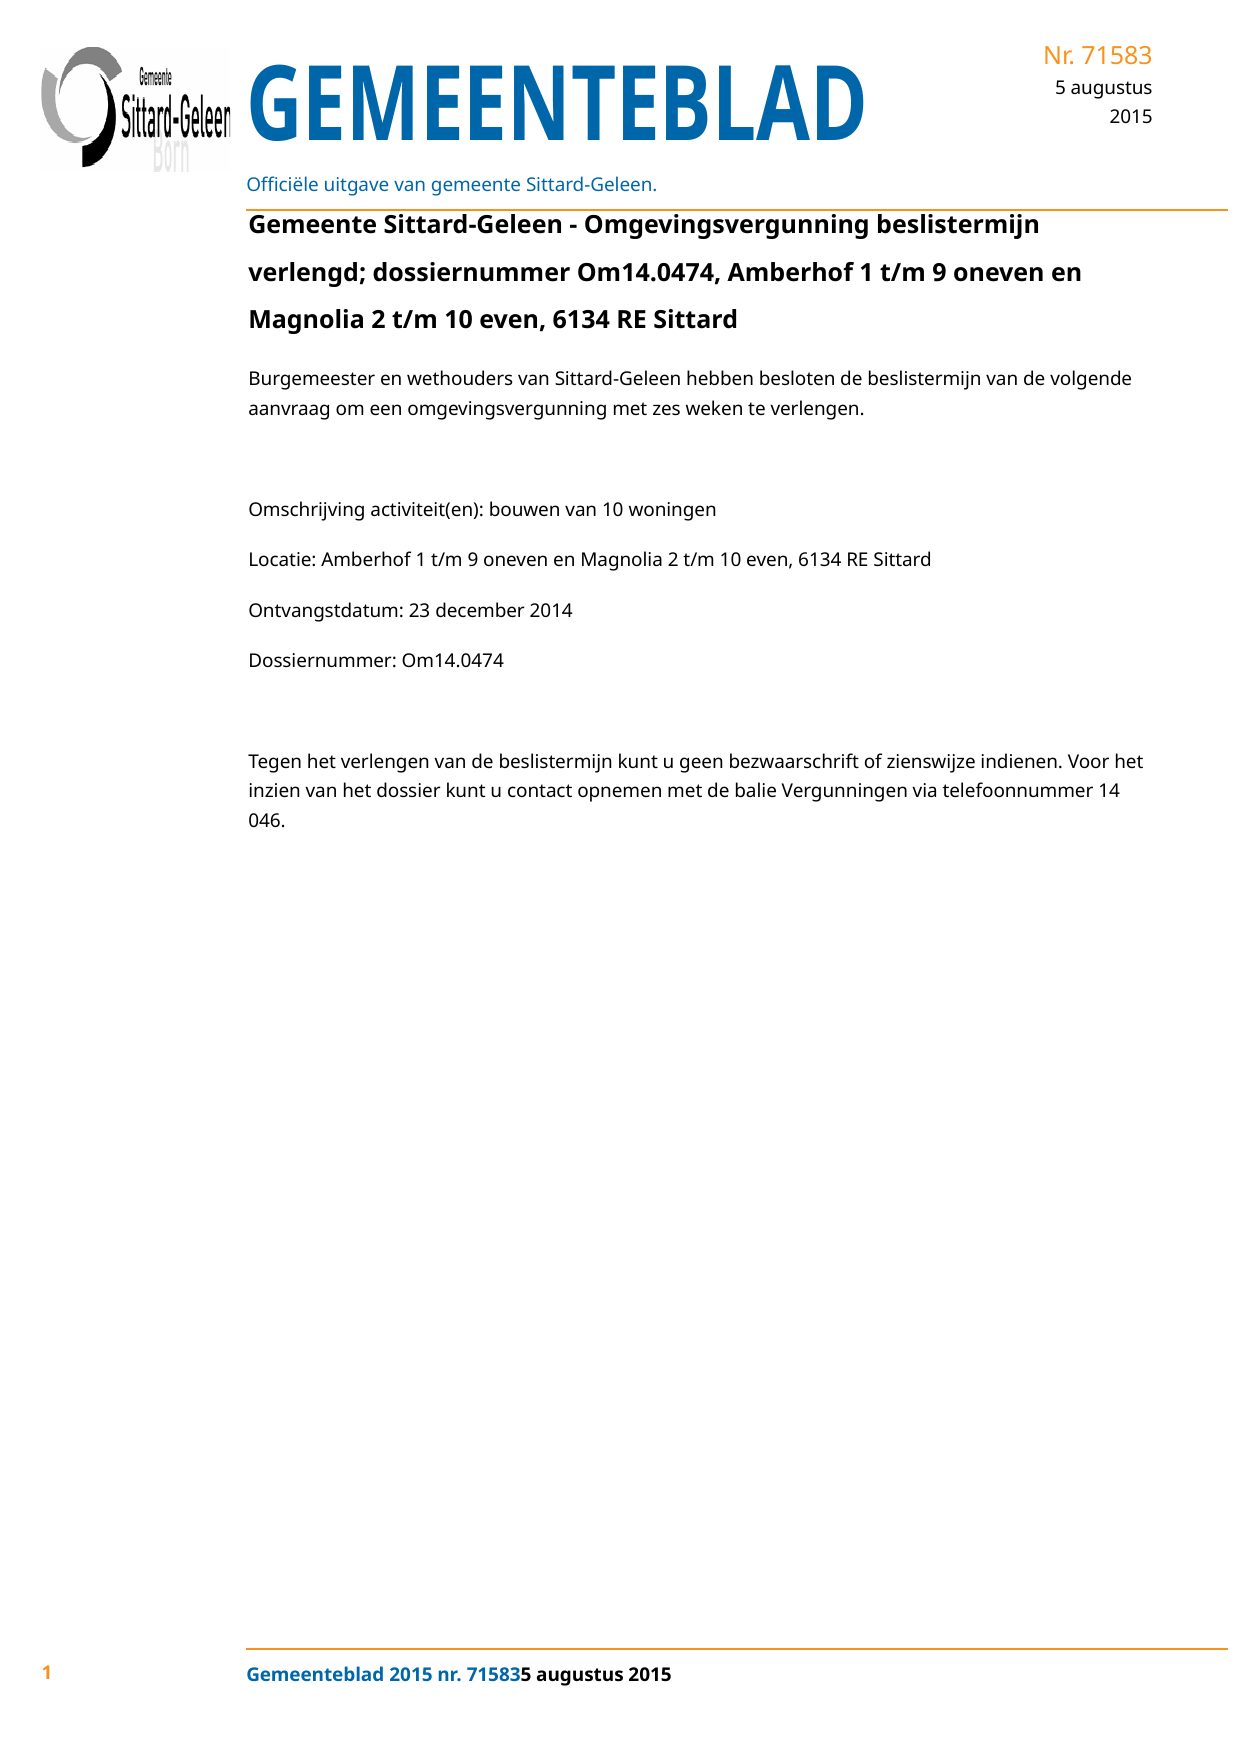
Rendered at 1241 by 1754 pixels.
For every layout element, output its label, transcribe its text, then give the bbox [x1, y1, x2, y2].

picture [41, 47, 231, 172]
text Omschrijving activiteit(en): bouwen van 10 woningen [248, 496, 1152, 522]
text Burgemeester en wethouders van Sittard-Geleen hebben besloten de beslistermijn van de volgende aanvraag om een omgevingsvergunning met zes weken te verlengen. [248, 366, 1152, 421]
text Dossiernummer: Om14.0474 [248, 647, 1152, 673]
text Locatie: Amberhof 1 t/m 9 oneven en Magnolia 2 t/m 10 even, 6134 RE Sittard [248, 546, 1152, 572]
text Gemeente Sittard-Geleen - Omgevingsvergunning beslistermijn verlengd; dossiernummer Om14.0474, Amberhof 1 t/m 9 oneven en Magnolia 2 t/m 10 even, 6134 RE Sittard [248, 211, 1152, 336]
text Ontvangstdatum: 23 december 2014 [248, 597, 1152, 622]
text Tegen het verlengen van de beslistermijn kunt u geen bezwaarschrift of zienswijze indienen. Voor het inzien van het dossier kunt u contact opnemen met de balie Vergunningen via telefoonnummer 14 046. [248, 748, 1152, 833]
